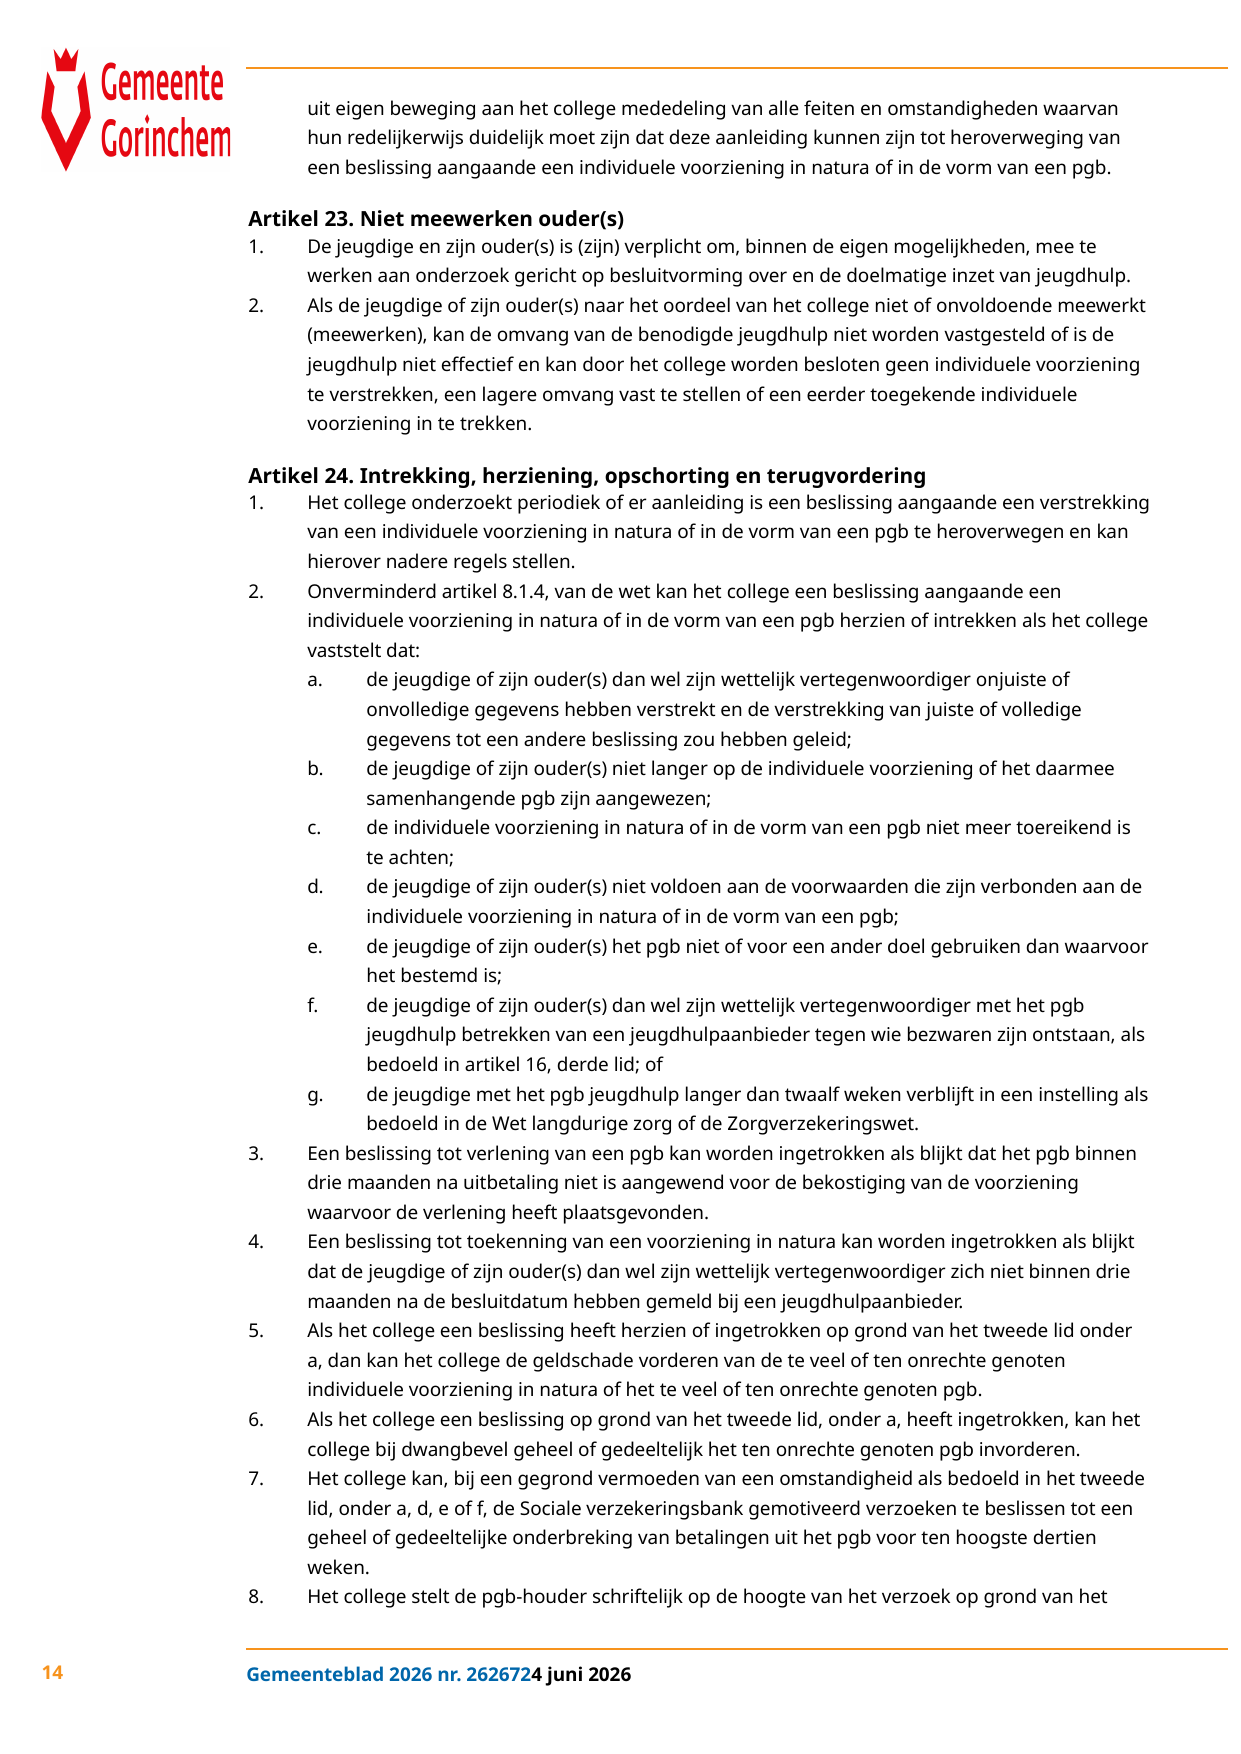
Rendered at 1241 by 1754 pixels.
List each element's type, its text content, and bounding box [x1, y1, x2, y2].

list de jeugdige met het pgb jeugdhulp langer dan twaalf weken verblijft in een instelling als bedoeld in de Wet langdurige zorg of de Zorgverzekeringswet. [307, 1081, 1152, 1136]
list de jeugdige of zijn ouder(s) het pgb niet of voor een ander doel gebruiken dan waarvoor het bestemd is; [307, 933, 1152, 988]
picture [41, 47, 231, 172]
list de jeugdige of zijn ouder(s) dan wel zijn wettelijk vertegenwoordiger onjuiste of onvolledige gegevens hebben verstrekt en de verstrekking van juiste of volledige gegevens tot een andere beslissing zou hebben geleid; [307, 667, 1152, 752]
list Als de jeugdige of zijn ouder(s) naar het oordeel van het college niet of onvoldoende meewerkt (meewerken), kan de omvang van de benodigde jeugdhulp niet worden vastgesteld of is de jeugdhulp niet effectief en kan door het college worden besloten geen individuele voorziening te verstrekken, een lagere omvang vast te stellen of een eerder toegekende individuele voorziening in te trekken. [248, 292, 1152, 436]
list Het college stelt de pgb-houder schriftelijk op de hoogte van het verzoek op grond van het [248, 1584, 1152, 1609]
text Artikel 24. Intrekking, herziening, opschorting en terugvordering [248, 461, 1152, 489]
list Een beslissing tot verlening van een pgb kan worden ingetrokken als blijkt dat het pgb binnen drie maanden na uitbetaling niet is aangewend voor de bekostiging van de voorziening waarvoor de verlening heeft plaatsgevonden. [248, 1140, 1152, 1225]
list de individuele voorziening in natura of in de vorm van een pgb niet meer toereikend is te achten; [307, 814, 1152, 870]
list uit eigen beweging aan het college mededeling van alle feiten en omstandigheden waarvan hun redelijkerwijs duidelijk moet zijn dat deze aanleiding kunnen zijn tot heroverweging van een beslissing aangaande een individuele voorziening in natura of in de vorm van een pgb. [248, 95, 1152, 180]
list de jeugdige of zijn ouder(s) dan wel zijn wettelijk vertegenwoordiger met het pgb jeugdhulp betrekken van een jeugdhulpaanbieder tegen wie bezwaren zijn ontstaan, als bedoeld in artikel 16, derde lid; of [307, 992, 1152, 1077]
text Artikel 23. Niet meewerken ouder(s) [248, 204, 1152, 233]
list Als het college een beslissing heeft herzien of ingetrokken op grond van het tweede lid onder a, dan kan het college de geldschade vorderen van de te veel of ten onrechte genoten individuele voorziening in natura of het te veel of ten onrechte genoten pgb. [248, 1317, 1152, 1402]
list Het college onderzoekt periodiek of er aanleiding is een beslissing aangaande een verstrekking van een individuele voorziening in natura of in de vorm van een pgb te heroverwegen en kan hierover nadere regels stellen. [248, 489, 1152, 574]
list de jeugdige of zijn ouder(s) niet langer op de individuele voorziening of het daarmee samenhangende pgb zijn aangewezen; [307, 755, 1152, 811]
list Het college kan, bij een gegrond vermoeden van een omstandigheid als bedoeld in het tweede lid, onder a, d, e of f, de Sociale verzekeringsbank gemotiveerd verzoeken te beslissen tot een geheel of gedeeltelijke onderbreking van betalingen uit het pgb voor ten hoogste dertien weken. [248, 1465, 1152, 1580]
list Onverminderd artikel 8.1.4, van de wet kan het college een beslissing aangaande een individuele voorziening in natura of in de vorm van een pgb herzien of intrekken als het college vaststelt dat: [248, 578, 1152, 663]
list Als het college een beslissing op grond van het tweede lid, onder a, heeft ingetrokken, kan het college bij dwangbevel geheel of gedeeltelijk het ten onrechte genoten pgb invorderen. [248, 1406, 1152, 1462]
list de jeugdige of zijn ouder(s) niet voldoen aan de voorwaarden die zijn verbonden aan de individuele voorziening in natura of in de vorm van een pgb; [307, 874, 1152, 929]
list De jeugdige en zijn ouder(s) is (zijn) verplicht om, binnen de eigen mogelijkheden, mee te werken aan onderzoek gericht op besluitvorming over en de doelmatige inzet van jeugdhulp. [248, 233, 1152, 288]
list Een beslissing tot toekenning van een voorziening in natura kan worden ingetrokken als blijkt dat de jeugdige of zijn ouder(s) dan wel zijn wettelijk vertegenwoordiger zich niet binnen drie maanden na de besluitdatum hebben gemeld bij een jeugdhulpaanbieder. [248, 1229, 1152, 1314]
